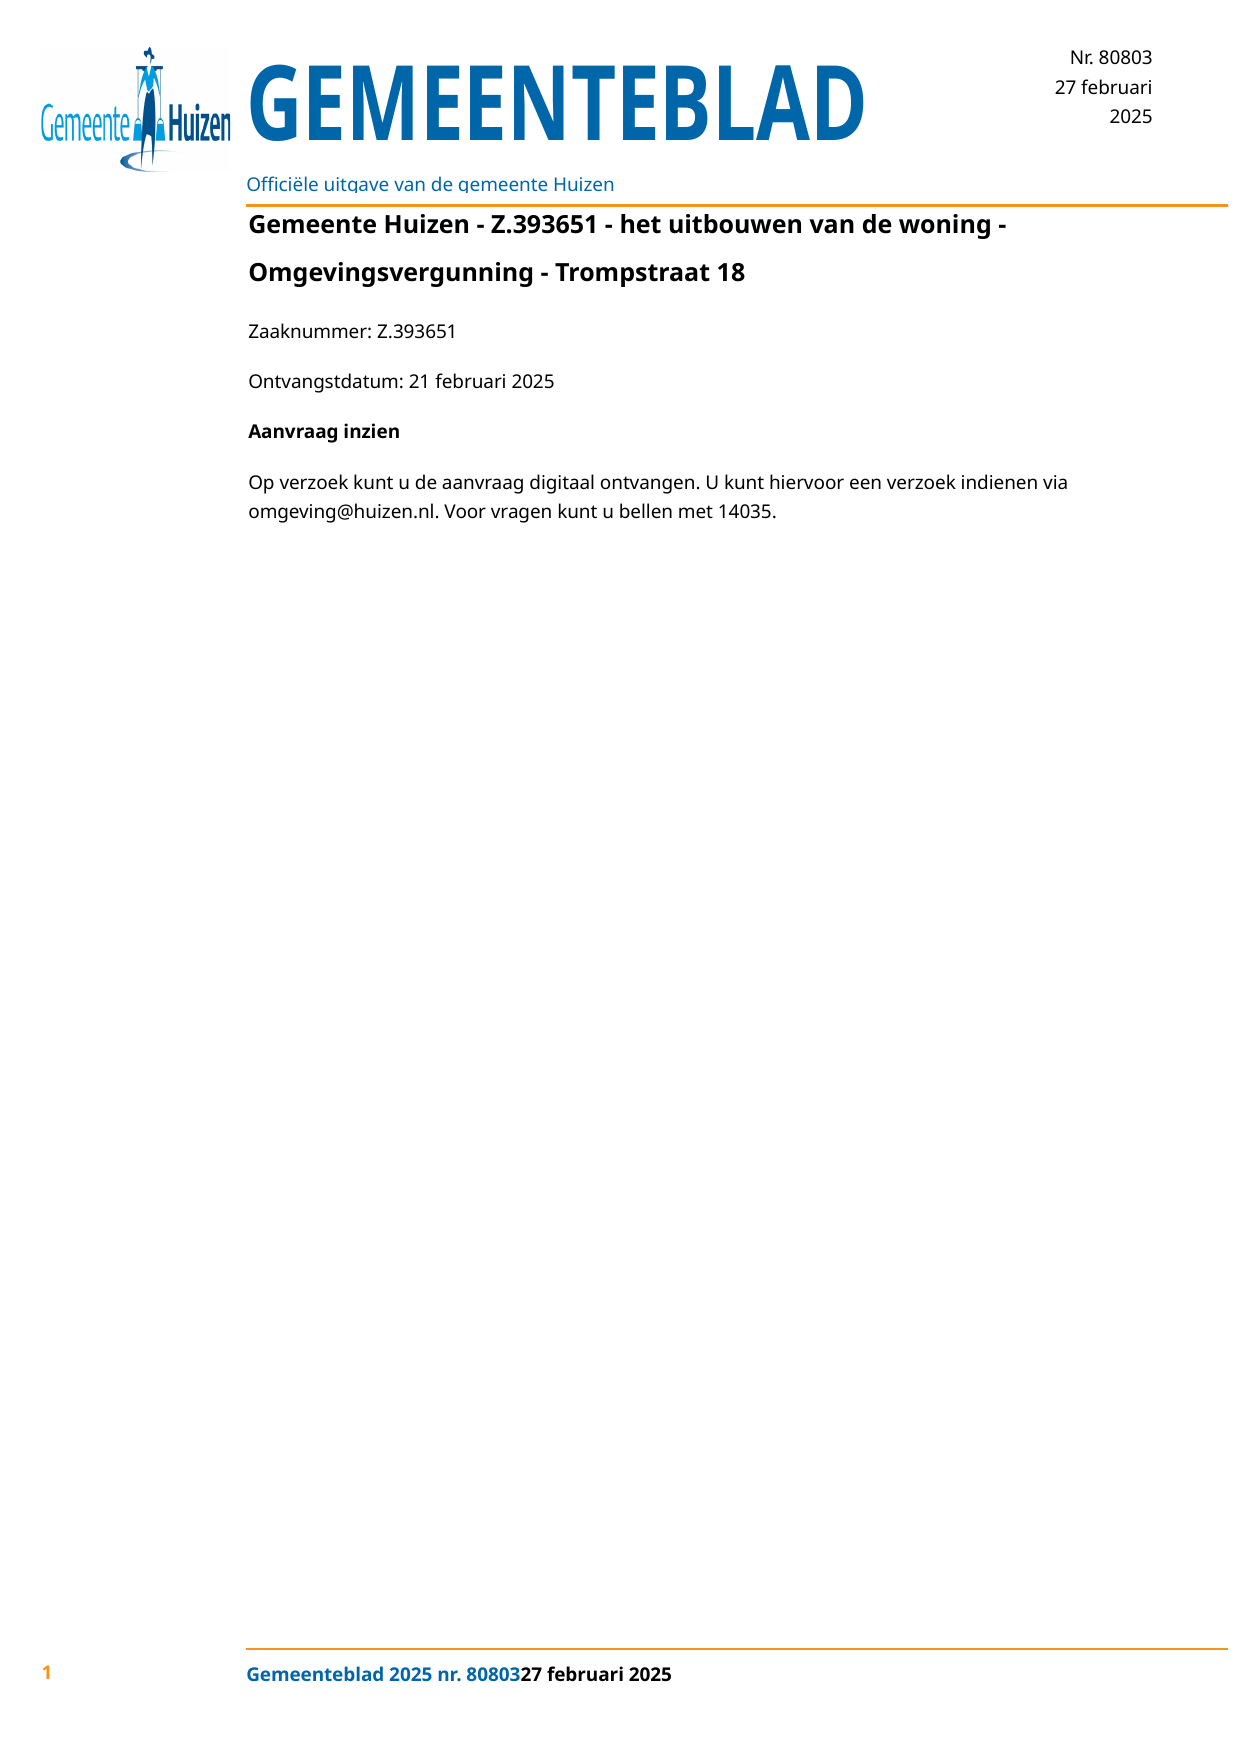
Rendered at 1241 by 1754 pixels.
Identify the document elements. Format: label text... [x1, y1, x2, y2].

text Gemeente Huizen - Z.393651 - het uitbouwen van de woning - Omgevingsvergunning - Trompstraat 18 [248, 207, 1152, 288]
text Op verzoek kunt u de aanvraag digitaal ontvangen. U kunt hiervoor een verzoek indienen via omgeving@huizen.nl. Voor vragen kunt u bellen met 14035. [248, 469, 1152, 524]
text Zaaknummer: Z.393651 [248, 318, 1152, 344]
text Ontvangstdatum: 21 februari 2025 [248, 368, 1152, 394]
picture [41, 47, 231, 172]
text Aanvraag inzien [248, 419, 1152, 444]
